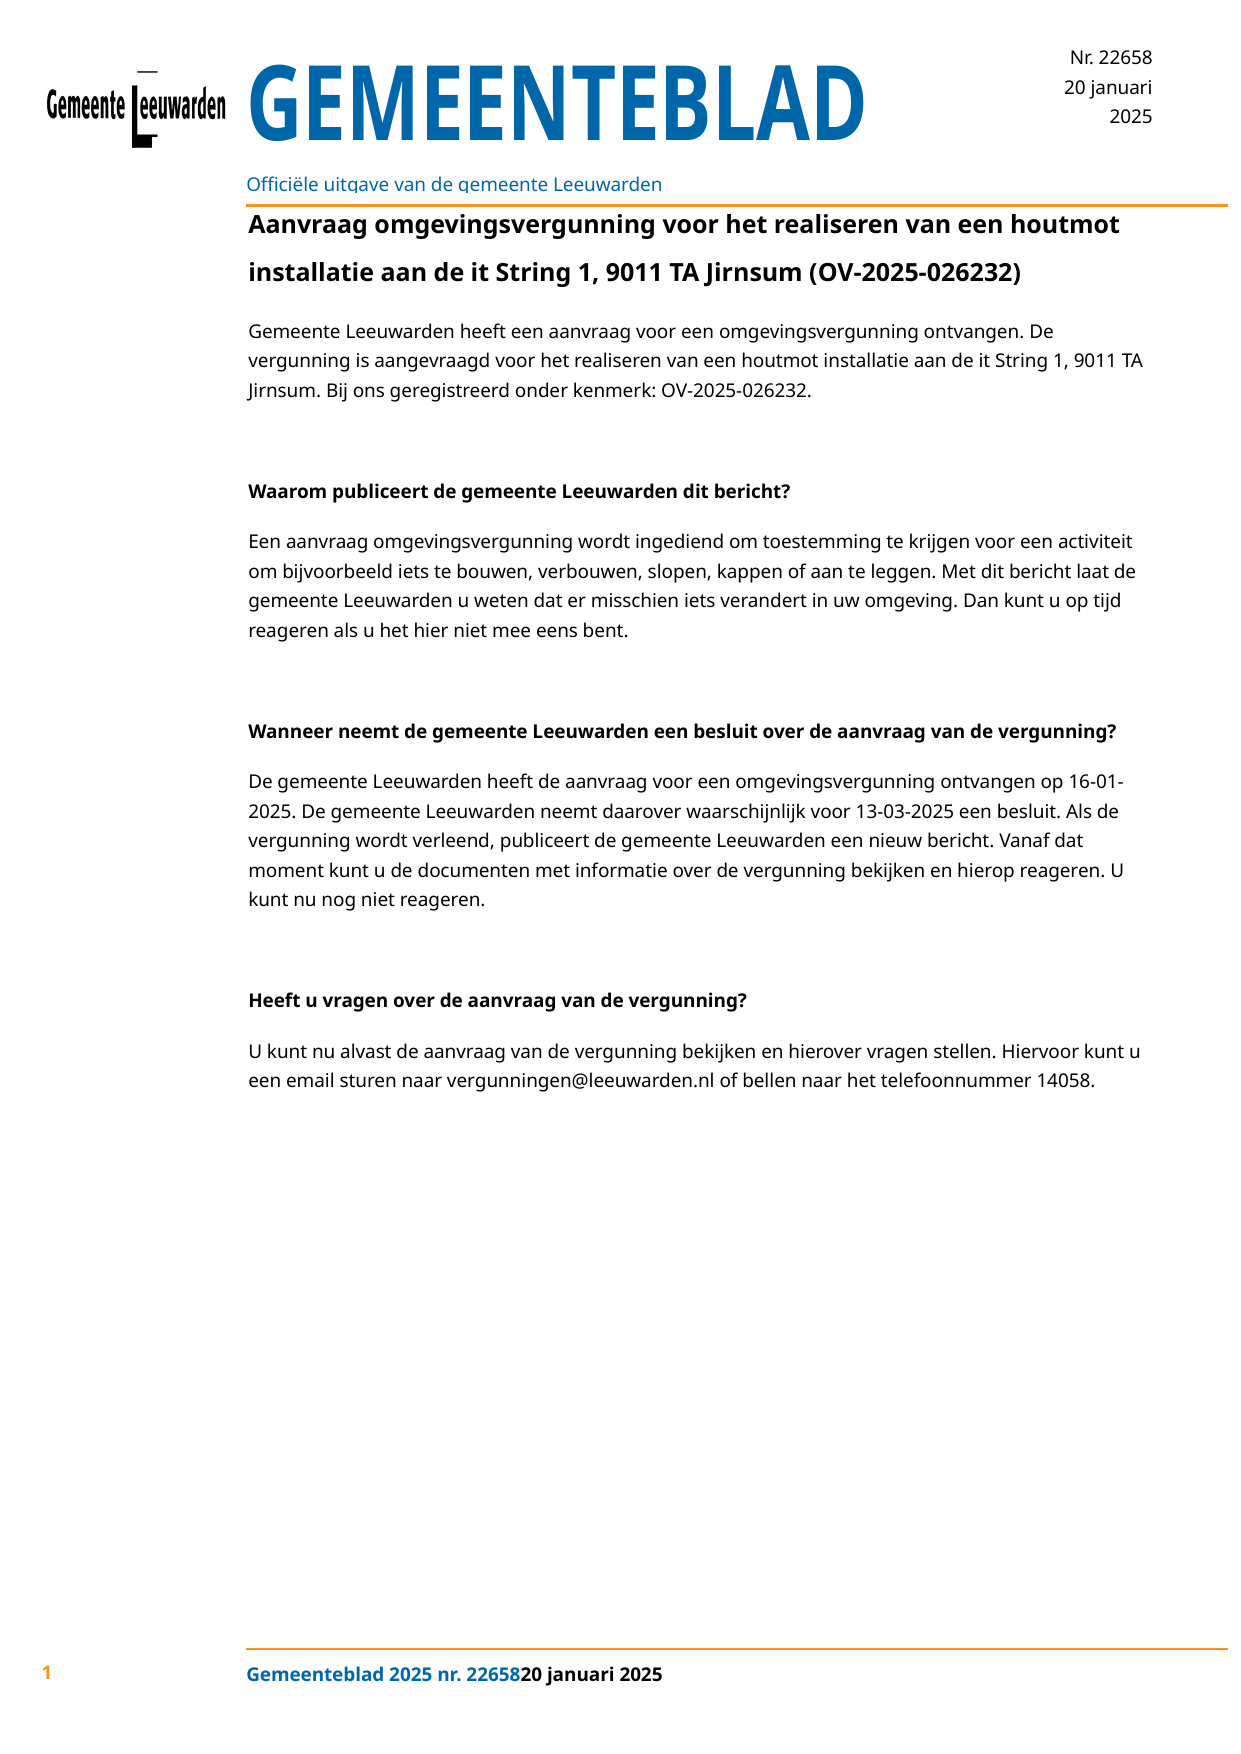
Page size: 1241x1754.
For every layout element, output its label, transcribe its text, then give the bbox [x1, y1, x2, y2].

picture [41, 47, 231, 172]
text Een aanvraag omgevingsvergunning wordt ingediend om toestemming te krijgen voor een activiteit om bijvoorbeeld iets te bouwen, verbouwen, slopen, kappen of aan te leggen. Met dit bericht laat de gemeente Leeuwarden u weten dat er misschien iets verandert in uw omgeving. Dan kunt u op tijd reageren als u het hier niet mee eens bent. [248, 528, 1152, 643]
text De gemeente Leeuwarden heeft de aanvraag voor een omgevingsvergunning ontvangen op 16-01-2025. De gemeente Leeuwarden neemt daarover waarschijnlijk voor 13-03-2025 een besluit. Als de vergunning wordt verleend, publiceert de gemeente Leeuwarden een nieuw bericht. Vanaf dat moment kunt u de documenten met informatie over de vergunning bekijken en hierop reageren. U kunt nu nog niet reageren. [248, 768, 1152, 912]
text Aanvraag omgevingsvergunning voor het realiseren van een houtmot installatie aan de it String 1, 9011 TA Jirnsum (OV-2025-026232) [248, 207, 1152, 288]
text U kunt nu alvast de aanvraag van de vergunning bekijken en hierover vragen stellen. Hiervoor kunt u een email sturen naar vergunningen@leeuwarden.nl of bellen naar het telefoonnummer 14058. [248, 1038, 1152, 1093]
text Gemeente Leeuwarden heeft een aanvraag voor een omgevingsvergunning ontvangen. De vergunning is aangevraagd voor het realiseren van een houtmot installatie aan de it String 1, 9011 TA Jirnsum. Bij ons geregistreerd onder kenmerk: OV-2025-026232. [248, 318, 1152, 403]
text Heeft u vragen over de aanvraag van de vergunning? [248, 987, 1152, 1013]
text Wanneer neemt de gemeente Leeuwarden een besluit over de aanvraag van de vergunning? [248, 718, 1152, 744]
text Waarom publiceert de gemeente Leeuwarden dit bericht? [248, 478, 1152, 504]
